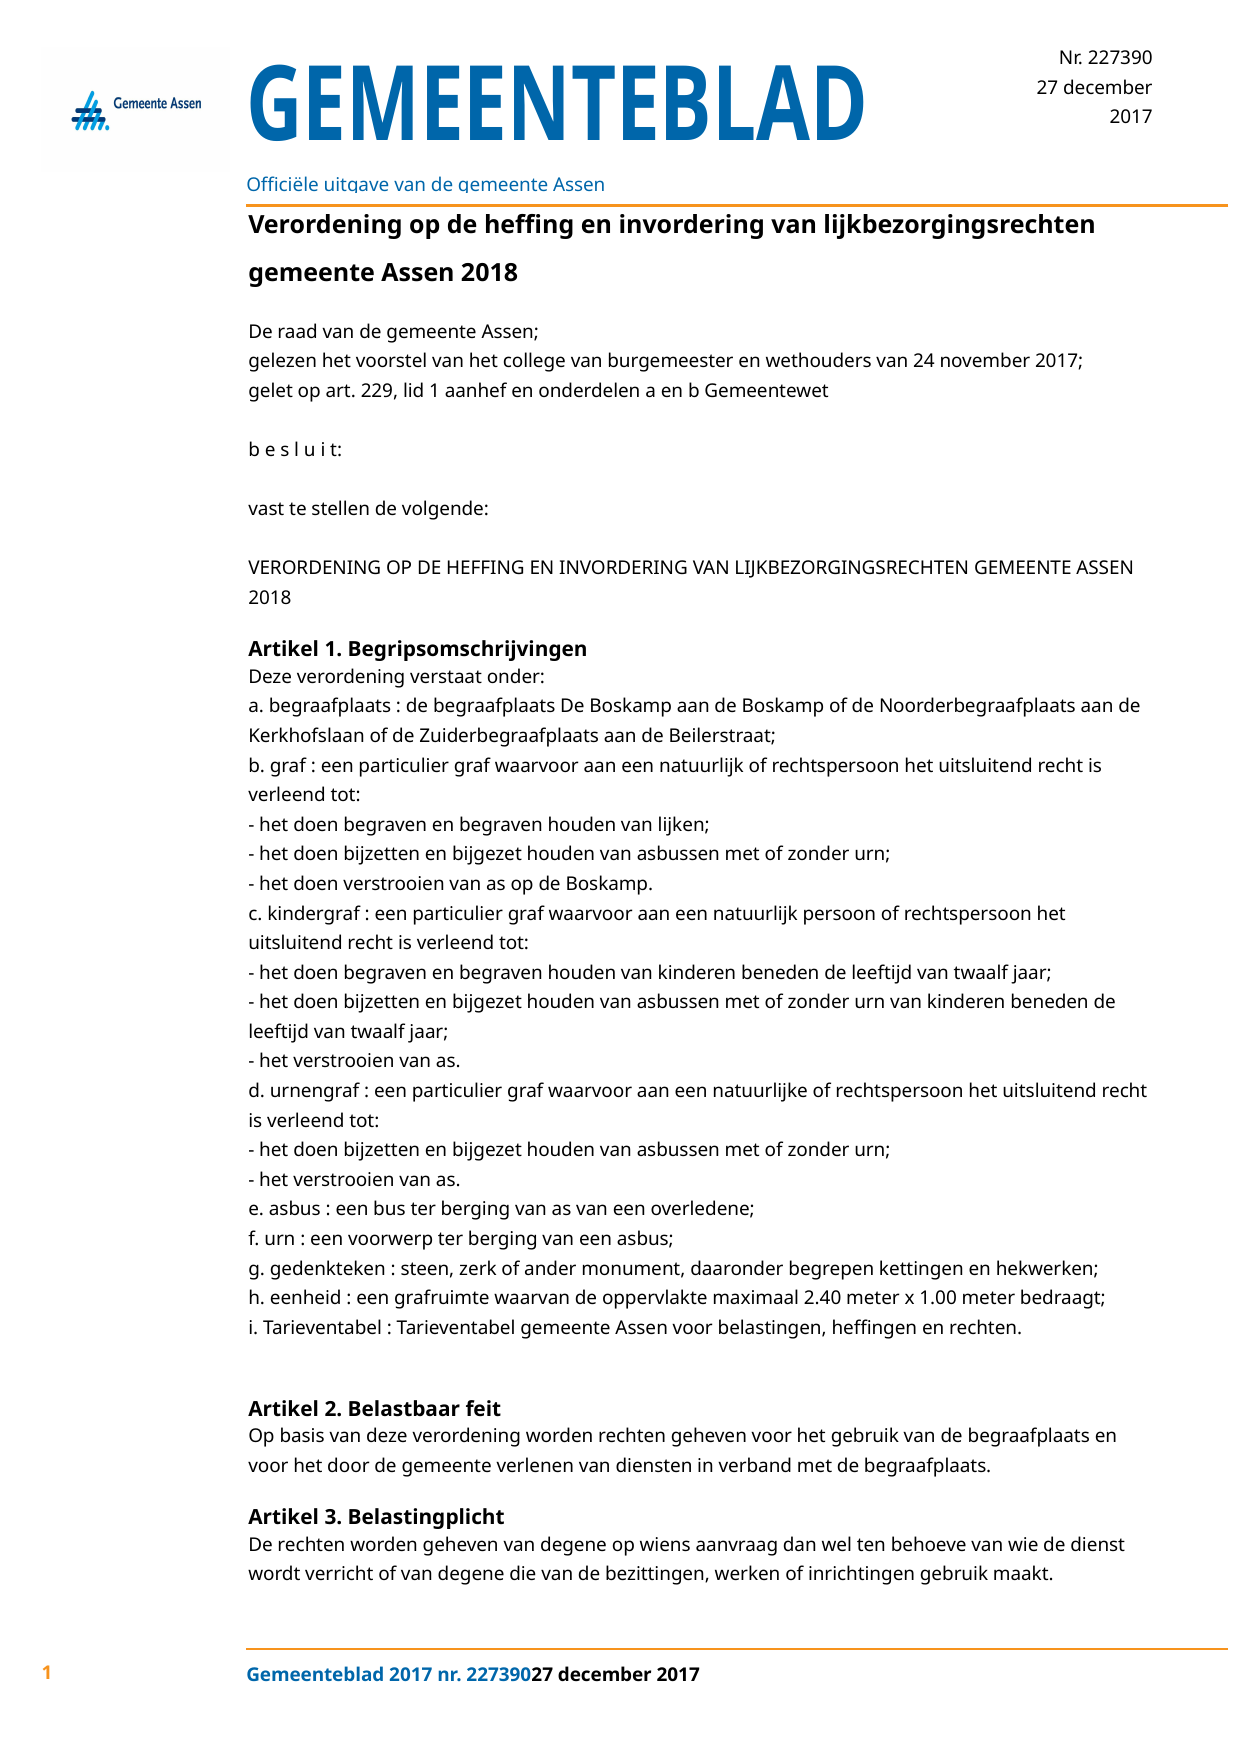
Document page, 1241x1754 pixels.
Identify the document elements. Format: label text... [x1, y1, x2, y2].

text gelet op art. 229, lid 1 aanhef en onderdelen a en b Gemeentewet [248, 377, 1152, 403]
text Deze verordening verstaat onder: [248, 663, 1152, 689]
text - het doen bijzetten en bijgezet houden van asbussen met of zonder urn; [248, 1136, 1152, 1162]
text De rechten worden geheven van degene op wiens aanvraag dan wel ten behoeve van wie de dienst wordt verricht of van degene die van de bezittingen, werken of inrichtingen gebruik maakt. [248, 1531, 1152, 1586]
text vast te stellen de volgende: [248, 495, 1152, 521]
text c. kindergraf : een particulier graf waarvoor aan een natuurlijk persoon of rechtspersoon het uitsluitend recht is verleend tot: [248, 900, 1152, 955]
text g. gedenkteken : steen, zerk of ander monument, daaronder begrepen kettingen en hekwerken; [248, 1255, 1152, 1280]
text gelezen het voorstel van het college van burgemeester en wethouders van 24 november 2017; [248, 347, 1152, 373]
text Artikel 1. Begripsomschrijvingen [248, 634, 1152, 663]
text f. urn : een voorwerp ter berging van een asbus; [248, 1225, 1152, 1251]
text De raad van de gemeente Assen; [248, 318, 1152, 344]
text Artikel 2. Belastbaar feit [248, 1394, 1152, 1422]
text Op basis van deze verordening worden rechten geheven voor het gebruik van de begraafplaats en voor het door de gemeente verlenen van diensten in verband met de begraafplaats. [248, 1422, 1152, 1478]
text VERORDENING OP DE HEFFING EN INVORDERING VAN LIJKBEZORGINGSRECHTEN GEMEENTE ASSEN 2018 [248, 554, 1152, 610]
text i. Tarieventabel : Tarieventabel gemeente Assen voor belastingen, heffingen en rechten. [248, 1314, 1152, 1339]
text h. eenheid : een grafruimte waarvan de oppervlakte maximaal 2.40 meter x 1.00 meter bedraagt; [248, 1284, 1152, 1310]
text - het doen bijzetten en bijgezet houden van asbussen met of zonder urn; [248, 841, 1152, 866]
text d. urnengraf : een particulier graf waarvoor aan een natuurlijke of rechtspersoon het uitsluitend recht is verleend tot: [248, 1077, 1152, 1132]
text - het doen bijzetten en bijgezet houden van asbussen met of zonder urn van kinderen beneden de leeftijd van twaalf jaar; [248, 988, 1152, 1044]
text a. begraafplaats : de begraafplaats De Boskamp aan de Boskamp of de Noorderbegraafplaats aan de Kerkhofslaan of de Zuiderbegraafplaats aan de Beilerstraat; [248, 693, 1152, 748]
text - het verstrooien van as. [248, 1048, 1152, 1073]
text b e s l u i t: [248, 436, 1152, 462]
text - het doen verstrooien van as op de Boskamp. [248, 870, 1152, 896]
text b. graf : een particulier graf waarvoor aan een natuurlijk of rechtspersoon het uitsluitend recht is verleend tot: [248, 752, 1152, 807]
text - het verstrooien van as. [248, 1166, 1152, 1192]
text Verordening op de heffing en invordering van lijkbezorgingsrechten gemeente Assen 2018 [248, 207, 1152, 288]
text e. asbus : een bus ter berging van as van een overledene; [248, 1196, 1152, 1221]
text Artikel 3. Belastingplicht [248, 1502, 1152, 1531]
text - het doen begraven en begraven houden van lijken; [248, 811, 1152, 837]
text - het doen begraven en begraven houden van kinderen beneden de leeftijd van twaalf jaar; [248, 959, 1152, 984]
picture [41, 47, 231, 172]
